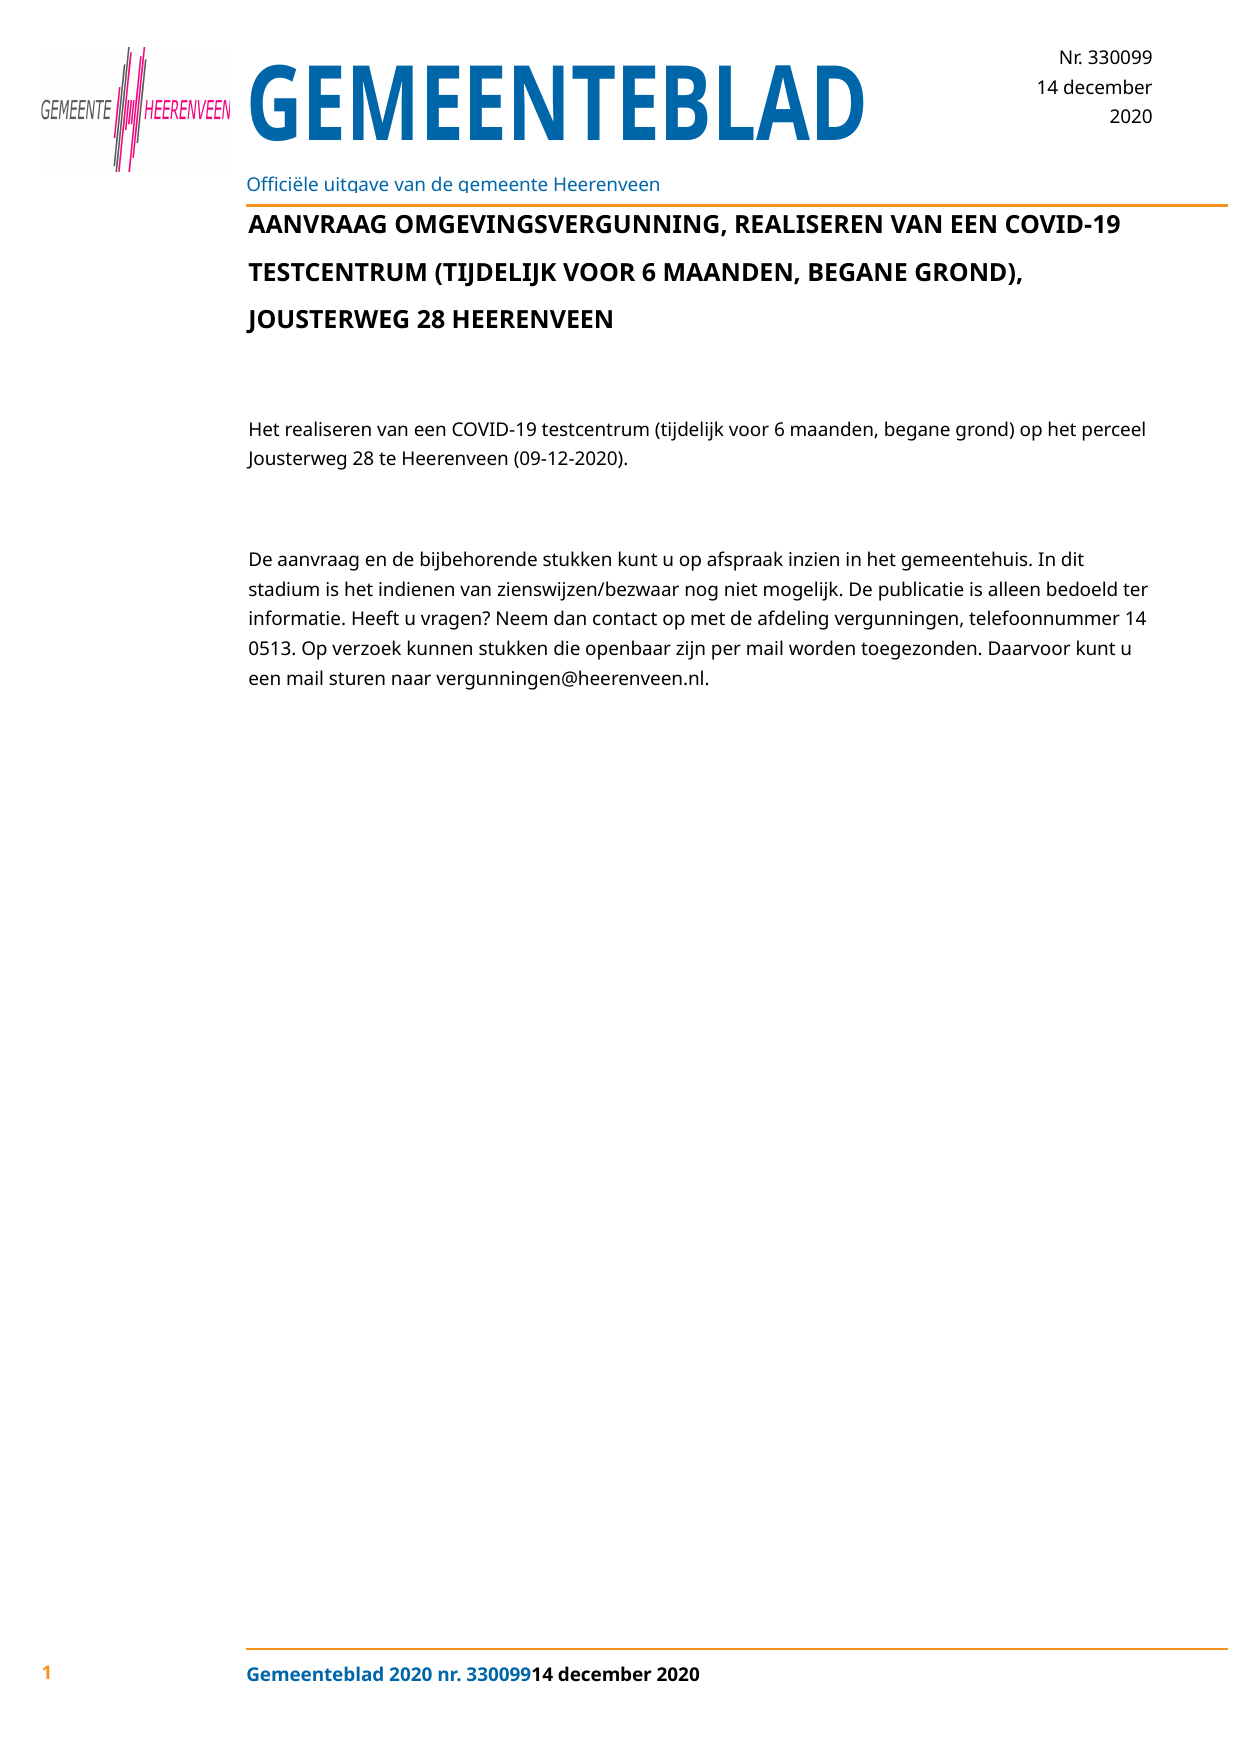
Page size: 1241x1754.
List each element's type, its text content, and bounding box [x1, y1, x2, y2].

picture [41, 47, 231, 172]
text De aanvraag en de bijbehorende stukken kunt u op afspraak inzien in het gemeentehuis. In dit stadium is het indienen van zienswijzen/bezwaar nog niet mogelijk. De publicatie is alleen bedoeld ter informatie. Heeft u vragen? Neem dan contact op met de afdeling vergunningen, telefoonnummer 14 0513. Op verzoek kunnen stukken die openbaar zijn per mail worden toegezonden. Daarvoor kunt u een mail sturen naar vergunningen@heerenveen.nl. [248, 546, 1152, 690]
text Het realiseren van een COVID-19 testcentrum (tijdelijk voor 6 maanden, begane grond) op het perceel Jousterweg 28 te Heerenveen (09-12-2020). [248, 416, 1152, 471]
text AANVRAAG OMGEVINGSVERGUNNING, REALISEREN VAN EEN COVID-19 TESTCENTRUM (TIJDELIJK VOOR 6 MAANDEN, BEGANE GROND), JOUSTERWEG 28 HEERENVEEN [248, 207, 1152, 336]
